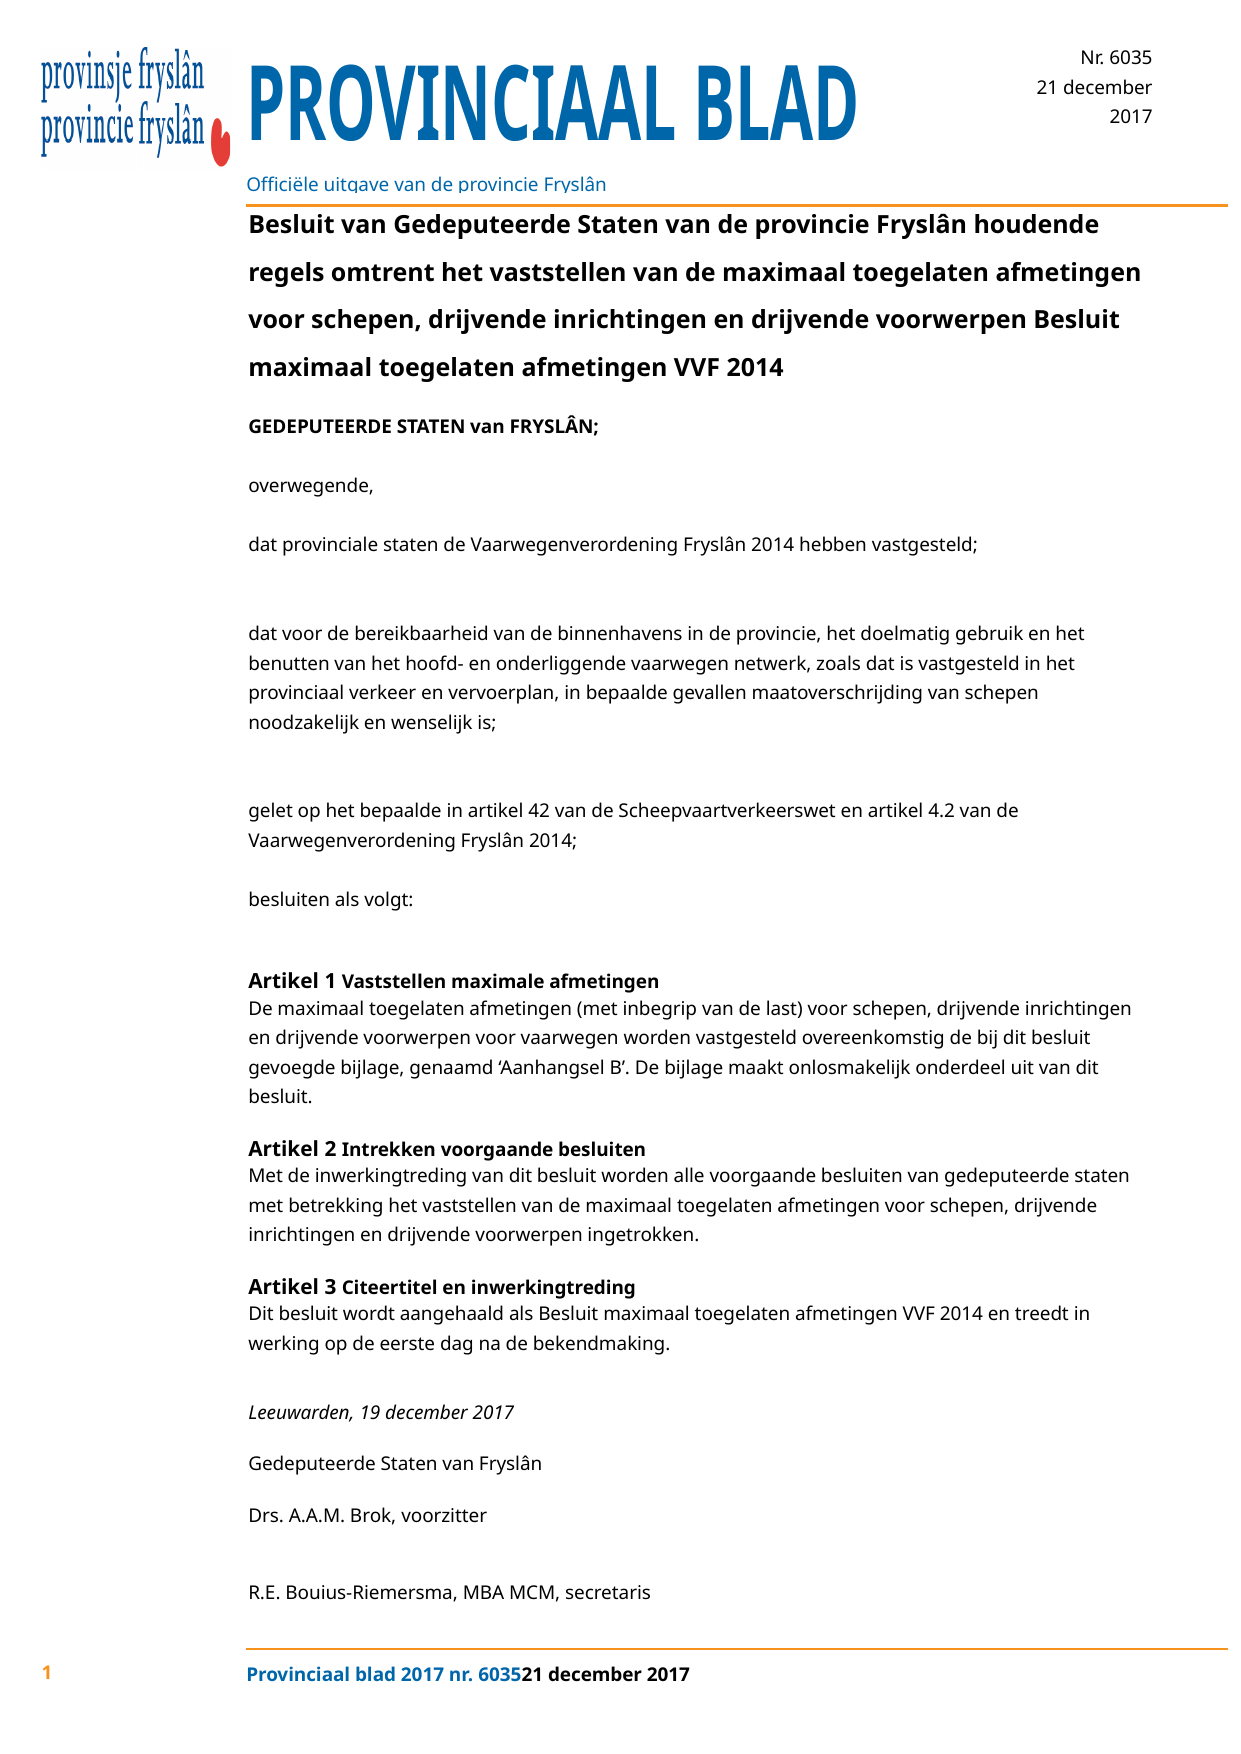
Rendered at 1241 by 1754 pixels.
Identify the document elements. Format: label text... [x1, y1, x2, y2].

text Artikel 2 Intrekken voorgaande besluiten [248, 1134, 1152, 1162]
text Leeuwarden, 19 december 2017 [248, 1399, 1152, 1425]
text dat voor de bereikbaarheid van de binnenhavens in de provincie, het doelmatig gebruik en het benutten van het hoofd- en onderliggende vaarwegen netwerk, zoals dat is vastgesteld in het provinciaal verkeer en vervoerplan, in bepaalde gevallen maatoverschrijding van schepen noodzakelijk en wenselijk is; [248, 620, 1152, 735]
text overwegende, [248, 472, 1152, 498]
picture [41, 47, 231, 172]
text Gedeputeerde Staten van Fryslân [248, 1450, 1152, 1476]
text Drs. A.A.M. Brok, voorzitter [248, 1502, 1152, 1528]
text Artikel 1 Vaststellen maximale afmetingen [248, 966, 1152, 995]
text GEDEPUTEERDE STATEN van FRYSLÂN; [248, 413, 1152, 439]
text besluiten als volgt: [248, 886, 1152, 912]
text Dit besluit wordt aangehaald als Besluit maximaal toegelaten afmetingen VVF 2014 en treedt in werking op de eerste dag na de bekendmaking. [248, 1301, 1152, 1356]
text Artikel 3 Citeertitel en inwerkingtreding [248, 1272, 1152, 1301]
text dat provinciale staten de Vaarwegenverordening Fryslân 2014 hebben vastgesteld; [248, 531, 1152, 557]
text R.E. Bouius-Riemersma, MBA MCM, secretaris [248, 1579, 1152, 1605]
text Besluit van Gedeputeerde Staten van de provincie Fryslân houdende regels omtrent het vaststellen van de maximaal toegelaten afmetingen voor schepen, drijvende inrichtingen en drijvende voorwerpen Besluit maximaal toegelaten afmetingen VVF 2014 [248, 207, 1152, 384]
text Met de inwerkingtreding van dit besluit worden alle voorgaande besluiten van gedeputeerde staten met betrekking het vaststellen van de maximaal toegelaten afmetingen voor schepen, drijvende inrichtingen en drijvende voorwerpen ingetrokken. [248, 1162, 1152, 1247]
text De maximaal toegelaten afmetingen (met inbegrip van de last) voor schepen, drijvende inrichtingen en drijvende voorwerpen voor vaarwegen worden vastgesteld overeenkomstig de bij dit besluit gevoegde bijlage, genaamd ‘Aanhangsel B’. De bijlage maakt onlosmakelijk onderdeel uit van dit besluit. [248, 995, 1152, 1109]
text gelet op het bepaalde in artikel 42 van de Scheepvaartverkeerswet en artikel 4.2 van de Vaarwegenverordening Fryslân 2014; [248, 798, 1152, 853]
